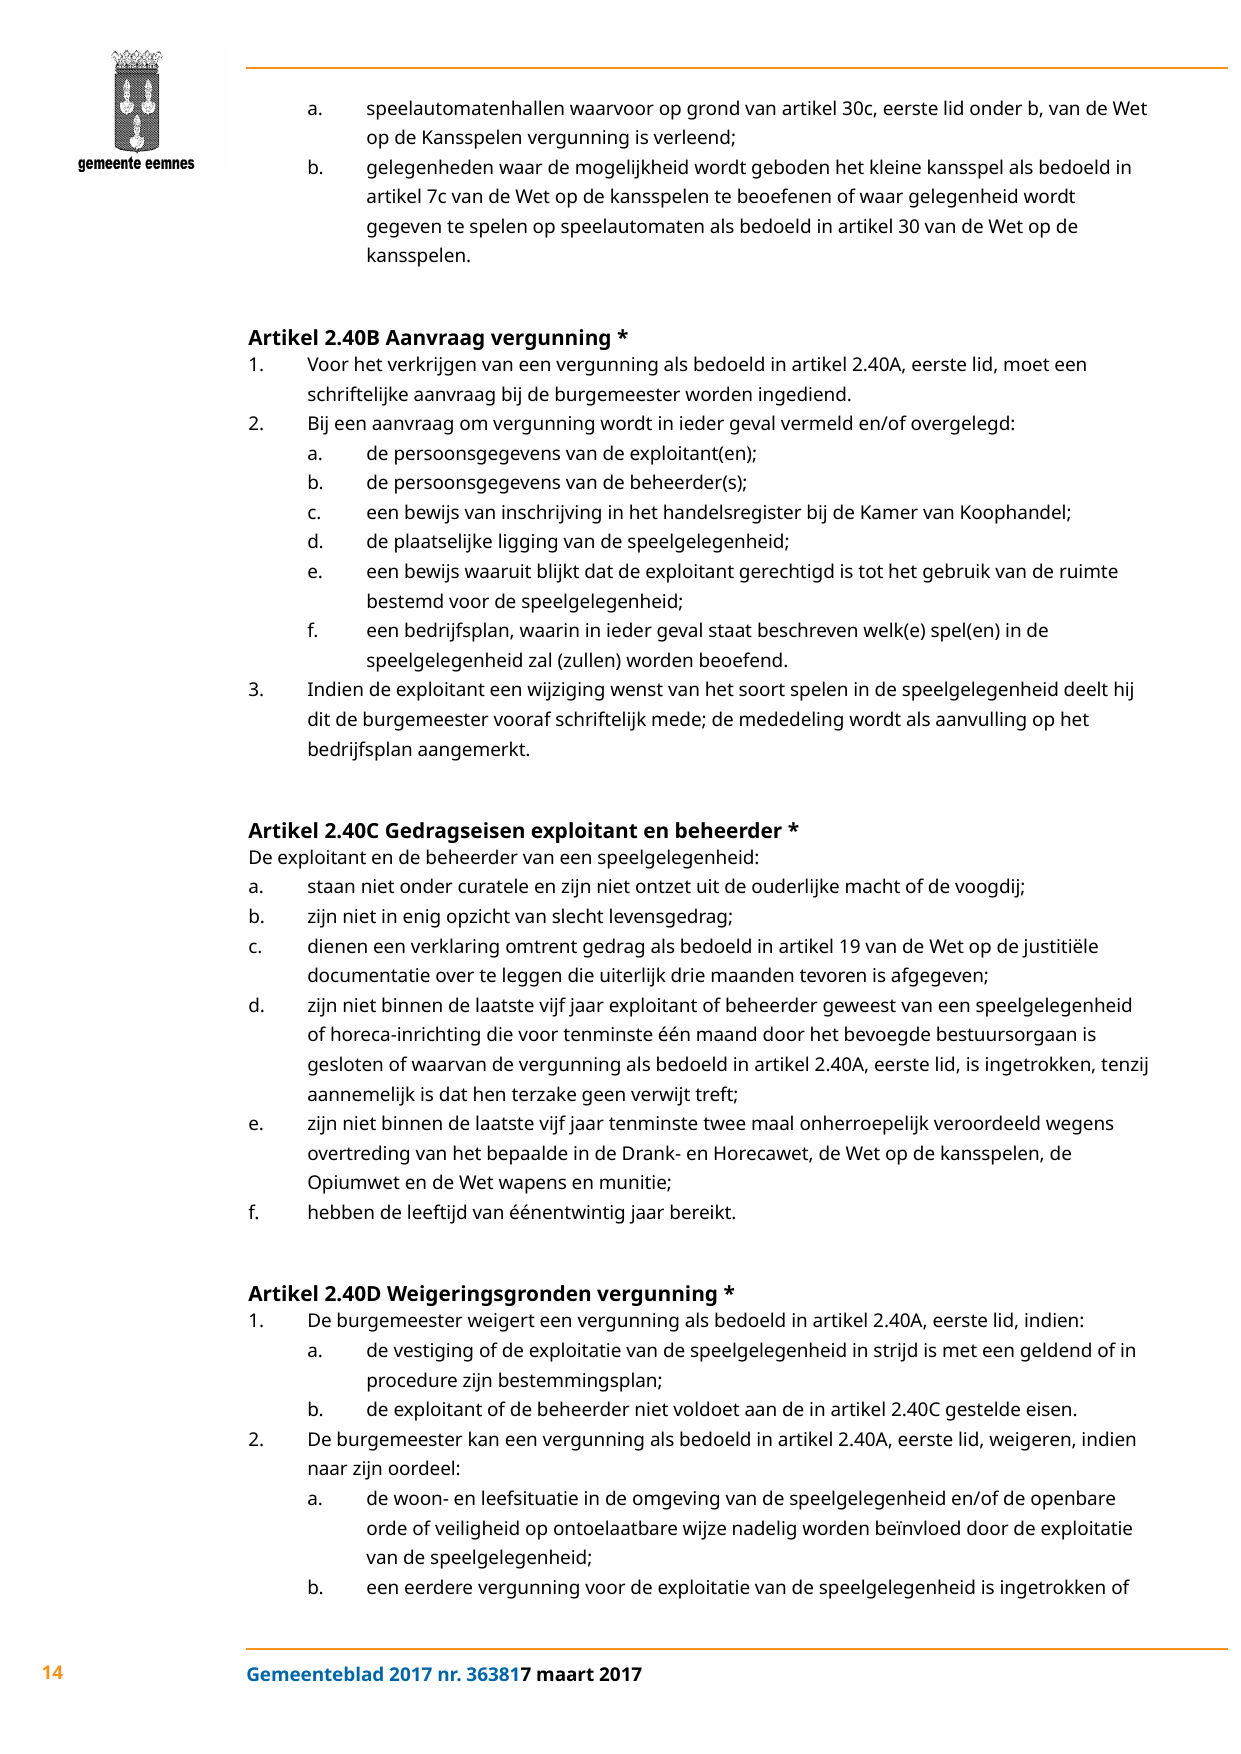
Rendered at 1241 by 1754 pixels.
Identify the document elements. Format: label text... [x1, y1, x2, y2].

list zijn niet binnen de laatste vijf jaar exploitant of beheerder geweest van een speelgelegenheid of horeca-inrichting die voor tenminste één maand door het bevoegde bestuursorgaan is gesloten of waarvan de vergunning als bedoeld in artikel 2.40A, eerste lid, is ingetrokken, tenzij aannemelijk is dat hen terzake geen verwijt treft; [248, 992, 1152, 1107]
list een eerdere vergunning voor de exploitatie van de speelgelegenheid is ingetrokken of [307, 1574, 1152, 1599]
list De burgemeester weigert een vergunning als bedoeld in artikel 2.40A, eerste lid, indien: [248, 1308, 1152, 1333]
list een bewijs van inschrijving in het handelsregister bij de Kamer van Koophandel; [307, 499, 1152, 525]
list dienen een verklaring omtrent gedrag als bedoeld in artikel 19 van de Wet op de justitiële documentatie over te leggen die uiterlijk drie maanden tevoren is afgegeven; [248, 933, 1152, 988]
list de persoonsgegevens van de beheerder(s); [307, 469, 1152, 495]
list Voor het verkrijgen van een vergunning als bedoeld in artikel 2.40A, eerste lid, moet een schriftelijke aanvraag bij de burgemeester worden ingediend. [248, 351, 1152, 406]
list Bij een aanvraag om vergunning wordt in ieder geval vermeld en/of overgelegd: [248, 410, 1152, 436]
list zijn niet binnen de laatste vijf jaar tenminste twee maal onherroepelijk veroordeeld wegens overtreding van het bepaalde in de Drank- en Horecawet, de Wet op de kansspelen, de Opiumwet en de Wet wapens en munitie; [248, 1110, 1152, 1195]
list zijn niet in enig opzicht van slecht levensgedrag; [248, 903, 1152, 929]
list De burgemeester kan een vergunning als bedoeld in artikel 2.40A, eerste lid, weigeren, indien naar zijn oordeel: [248, 1426, 1152, 1481]
list de woon- en leefsituatie in de omgeving van de speelgelegenheid en/of de openbare orde of veiligheid op ontoelaatbare wijze nadelig worden beïnvloed door de exploitatie van de speelgelegenheid; [307, 1485, 1152, 1570]
list de exploitant of de beheerder niet voldoet aan de in artikel 2.40C gestelde eisen. [307, 1396, 1152, 1422]
list een bewijs waaruit blijkt dat de exploitant gerechtigd is tot het gebruik van de ruimte bestemd voor de speelgelegenheid; [307, 558, 1152, 613]
list de persoonsgegevens van de exploitant(en); [307, 440, 1152, 466]
text De exploitant en de beheerder van een speelgelegenheid: [248, 844, 1152, 870]
text Artikel 2.40D Weigeringsgronden vergunning * [248, 1279, 1152, 1308]
list de vestiging of de exploitatie van de speelgelegenheid in strijd is met een geldend of in procedure zijn bestemmingsplan; [307, 1337, 1152, 1392]
list gelegenheden waar de mogelijkheid wordt geboden het kleine kansspel als bedoeld in artikel 7c van de Wet op de kansspelen te beoefenen of waar gelegenheid wordt gegeven te spelen op speelautomaten als bedoeld in artikel 30 van de Wet op de kansspelen. [307, 154, 1152, 268]
list staan niet onder curatele en zijn niet ontzet uit de ouderlijke macht of de voogdij; [248, 874, 1152, 899]
list speelautomatenhallen waarvoor op grond van artikel 30c, eerste lid onder b, van de Wet op de Kansspelen vergunning is verleend; [307, 95, 1152, 150]
text Artikel 2.40C Gedragseisen exploitant en beheerder * [248, 816, 1152, 844]
list hebben de leeftijd van éénentwintig jaar bereikt. [248, 1199, 1152, 1225]
list Indien de exploitant een wijziging wenst van het soort spelen in de speelgelegenheid deelt hij dit de burgemeester vooraf schriftelijk mede; de mededeling wordt als aanvulling op het bedrijfsplan aangemerkt. [248, 677, 1152, 761]
picture [41, 47, 231, 172]
text Artikel 2.40B Aanvraag vergunning * [248, 323, 1152, 351]
list een bedrijfsplan, waarin in ieder geval staat beschreven welk(e) spel(en) in de speelgelegenheid zal (zullen) worden beoefend. [307, 617, 1152, 673]
list de plaatselijke ligging van de speelgelegenheid; [307, 529, 1152, 554]
